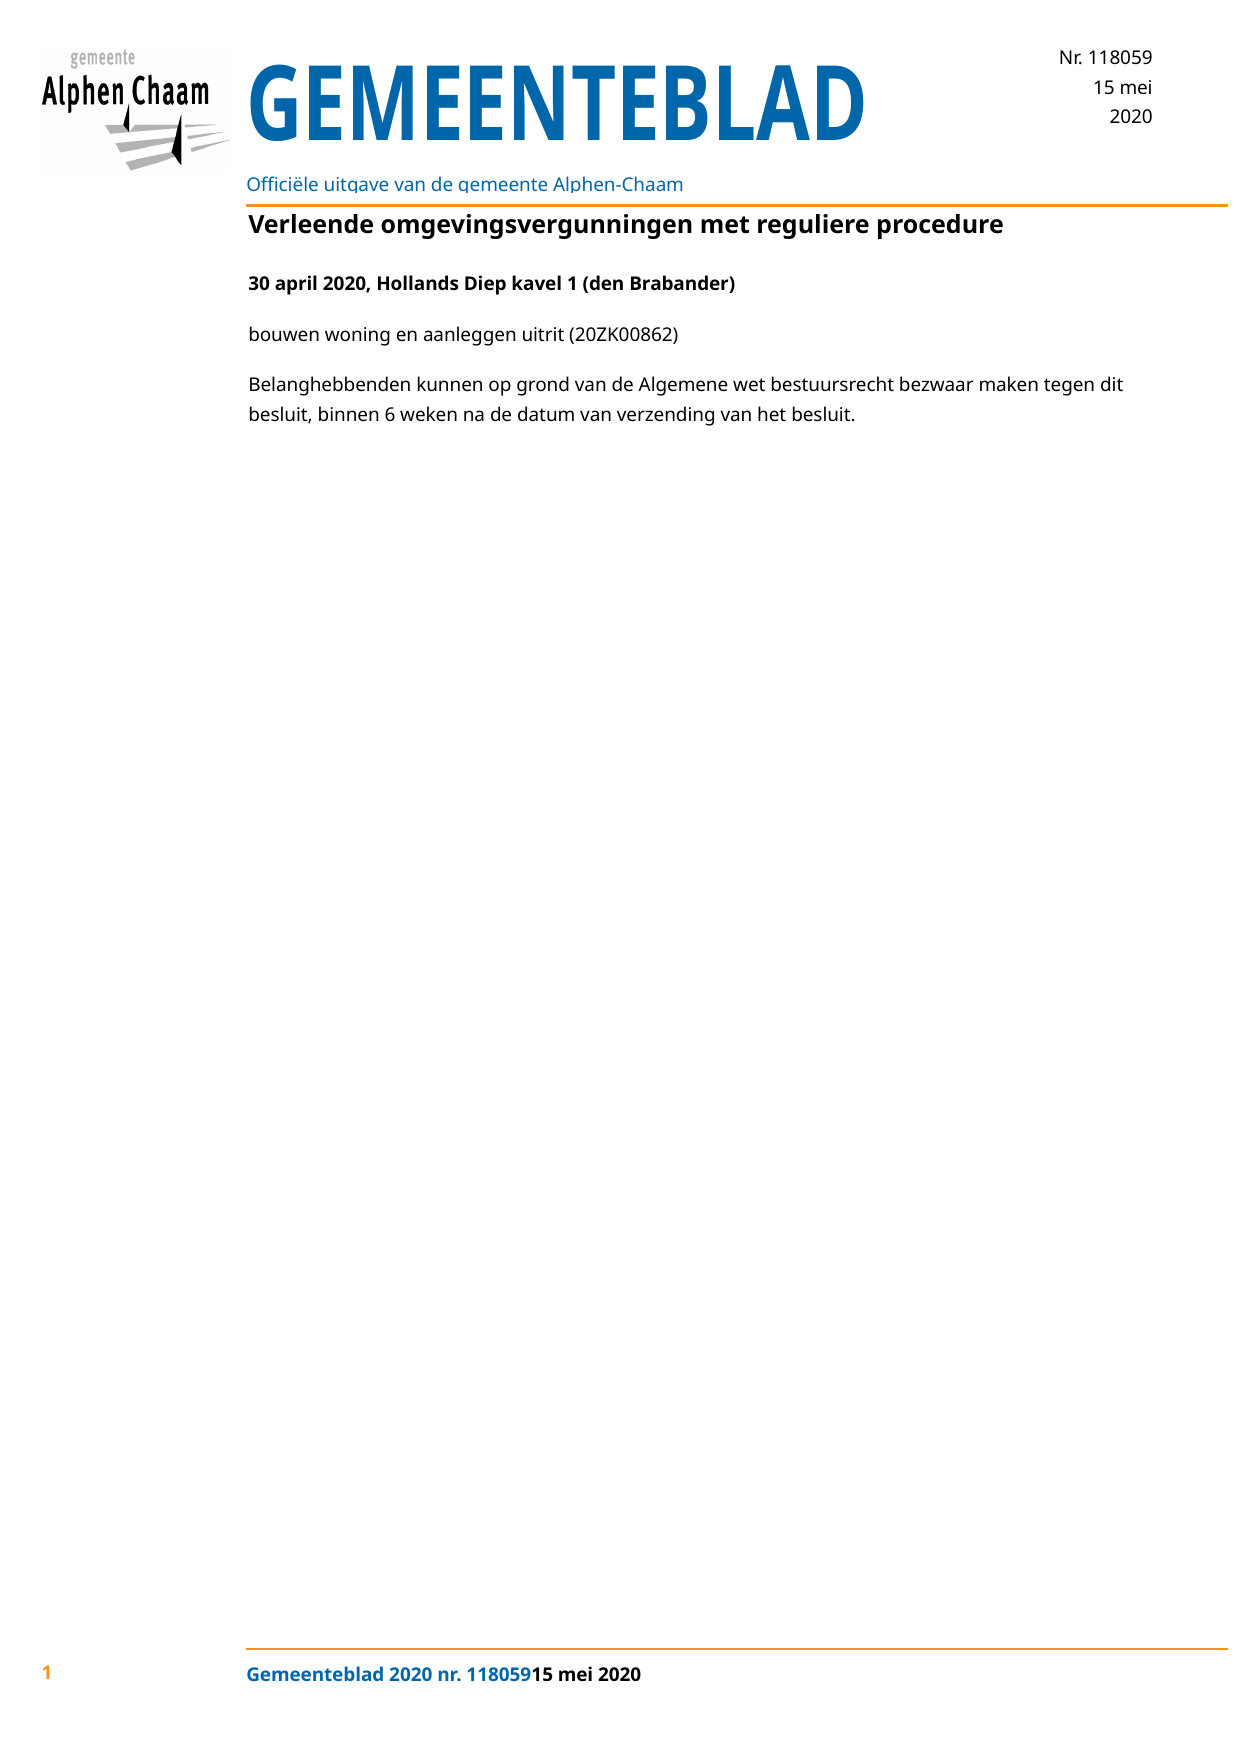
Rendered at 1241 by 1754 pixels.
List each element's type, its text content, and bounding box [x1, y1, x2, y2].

text Verleende omgevingsvergunningen met reguliere procedure [248, 207, 1152, 241]
text Belanghebbenden kunnen op grond van de Algemene wet bestuursrecht bezwaar maken tegen dit besluit, binnen 6 weken na de datum van verzending van het besluit. [248, 371, 1152, 426]
text 30 april 2020, Hollands Diep kavel 1 (den Brabander) [248, 270, 1152, 296]
picture [41, 47, 231, 172]
text bouwen woning en aanleggen uitrit (20ZK00862) [248, 321, 1152, 346]
